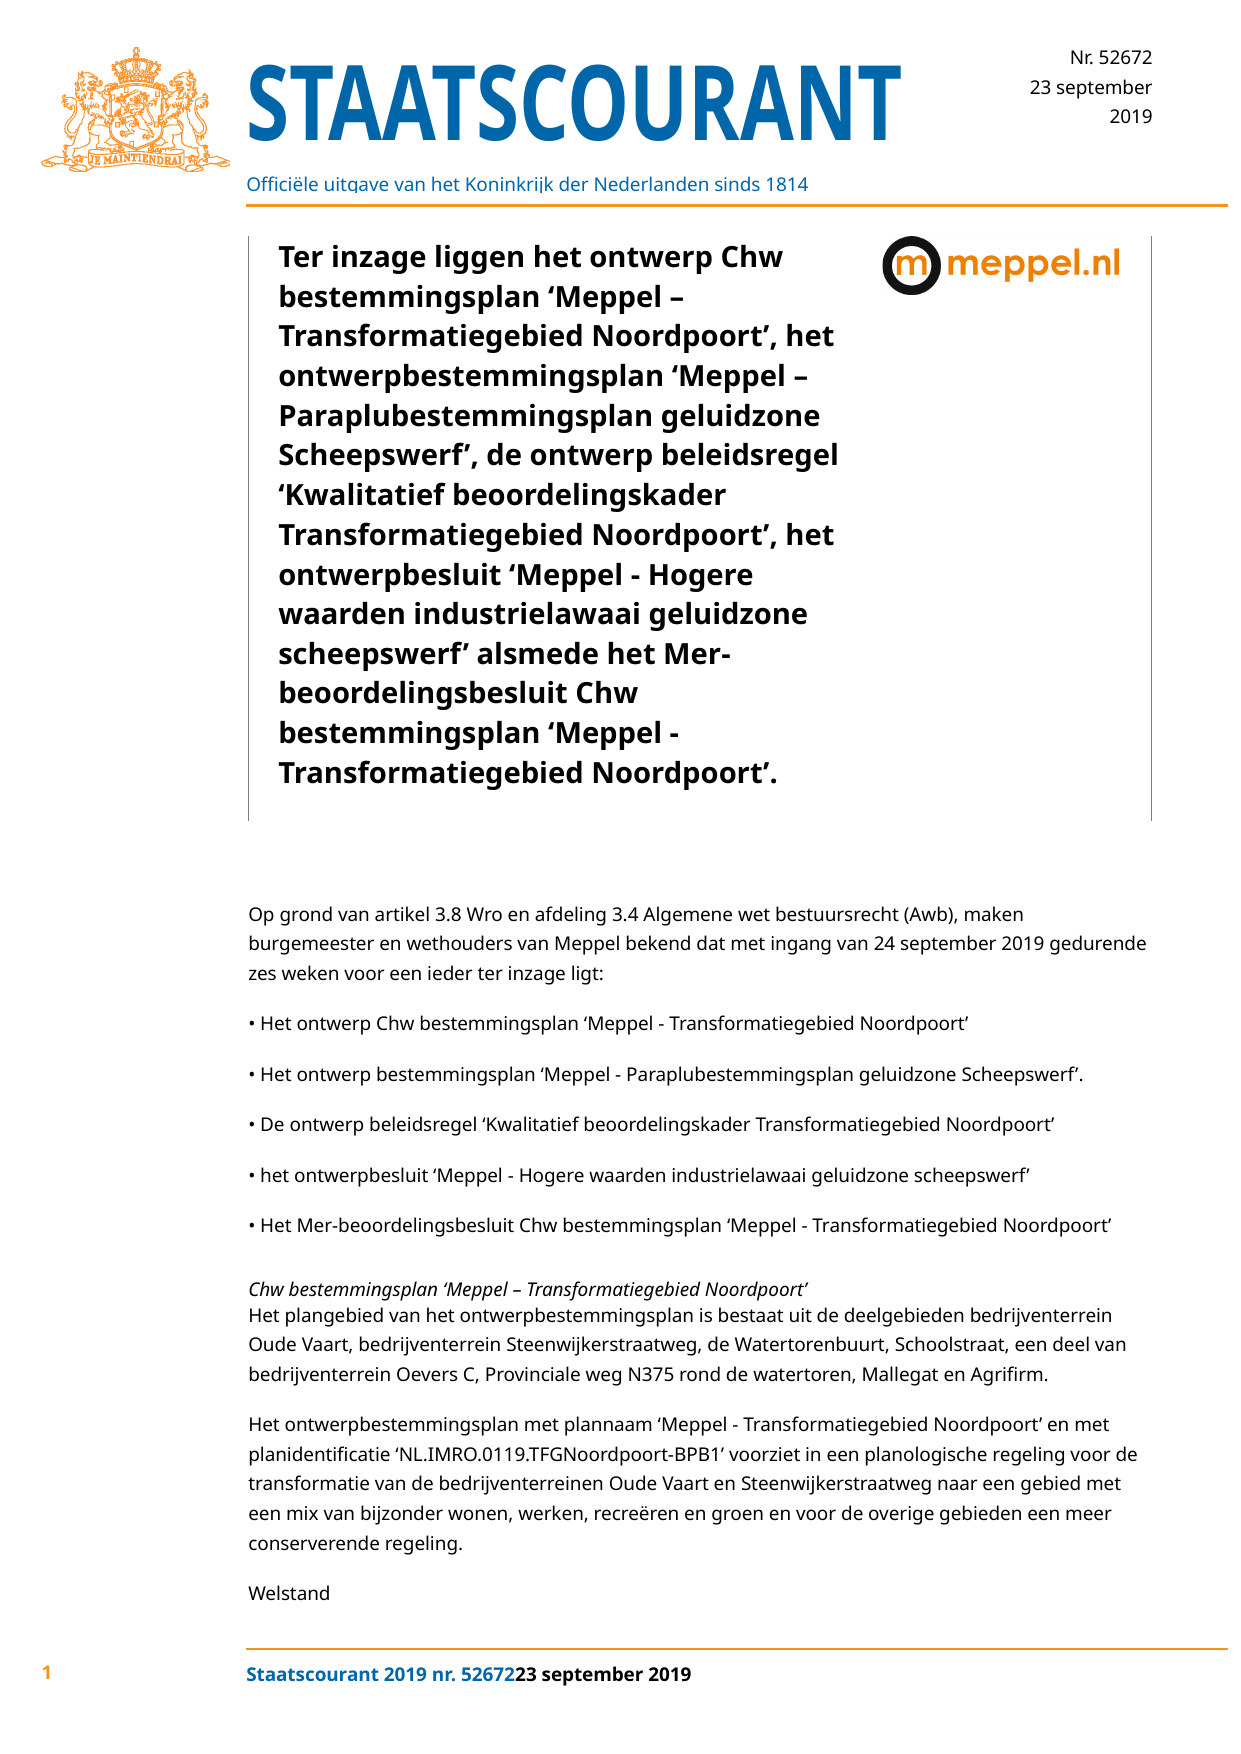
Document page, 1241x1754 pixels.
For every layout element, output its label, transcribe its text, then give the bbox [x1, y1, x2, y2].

picture [41, 47, 231, 172]
text Op grond van artikel 3.8 Wro en afdeling 3.4 Algemene wet bestuursrecht (Awb), maken burgemeester en wethouders van Meppel bekend dat met ingang van 24 september 2019 gedurende zes weken voor een ieder ter inzage ligt: [248, 901, 1152, 986]
text Chw bestemmingsplan ‘Meppel – Transformatiegebied Noordpoort’ [248, 1276, 1152, 1302]
picture [882, 236, 1119, 295]
text • De ontwerp beleidsregel ‘Kwalitatief beoordelingskader Transformatiegebied Noordpoort’ [248, 1111, 1152, 1137]
text Welstand [248, 1580, 1152, 1606]
text • Het ontwerp Chw bestemmingsplan ‘Meppel - Transformatiegebied Noordpoort’ [248, 1011, 1152, 1036]
text Het ontwerpbestemmingsplan met plannaam ‘Meppel - Transformatiegebied Noordpoort’ en met planidentificatie ‘NL.IMRO.0119.TFGNoordpoort-BPB1’ voorziet in een planologische regeling voor de transformatie van de bedrijventerreinen Oude Vaart en Steenwijkerstraatweg naar een gebied met een mix van bijzonder wonen, werken, recreëren en groen en voor de overige gebieden een meer conserverende regeling. [248, 1411, 1152, 1556]
text • Het ontwerp bestemmingsplan ‘Meppel - Paraplubestemmingsplan geluidzone Scheepswerf’. [248, 1061, 1152, 1087]
text Het plangebied van het ontwerpbestemmingsplan is bestaat uit de deelgebieden bedrijventerrein Oude Vaart, bedrijventerrein Steenwijkerstraatweg, de Watertorenbuurt, Schoolstraat, een deel van bedrijventerrein Oevers C, Provinciale weg N375 rond de watertoren, Mallegat en Agrifirm. [248, 1302, 1152, 1387]
text • Het Mer-beoordelingsbesluit Chw bestemmingsplan ‘Meppel - Transformatiegebied Noordpoort’ [248, 1212, 1152, 1238]
table_header Ter inzage liggen het ontwerp Chw bestemmingsplan ‘Meppel – Transformatiegebied Noordpoort’, het ontwerpbestemmingsplan ‘Meppel – Paraplubestemmingsplan geluidzone Scheepswerf’, de ontwerp beleidsregel ‘Kwalitatief beoordelingskader Transformatiegebied Noordpoort’, het ontwerpbesluit ‘Meppel - Hogere waarden industrielawaai geluidzone scheepswerf’ alsmede het Mer-beoordelingsbesluit Chw bestemmingsplan ‘Meppel - Transformatiegebied Noordpoort’. [249, 236, 850, 821]
table_header [850, 236, 1151, 821]
text • het ontwerpbesluit ‘Meppel - Hogere waarden industrielawaai geluidzone scheepswerf’ [248, 1162, 1152, 1187]
